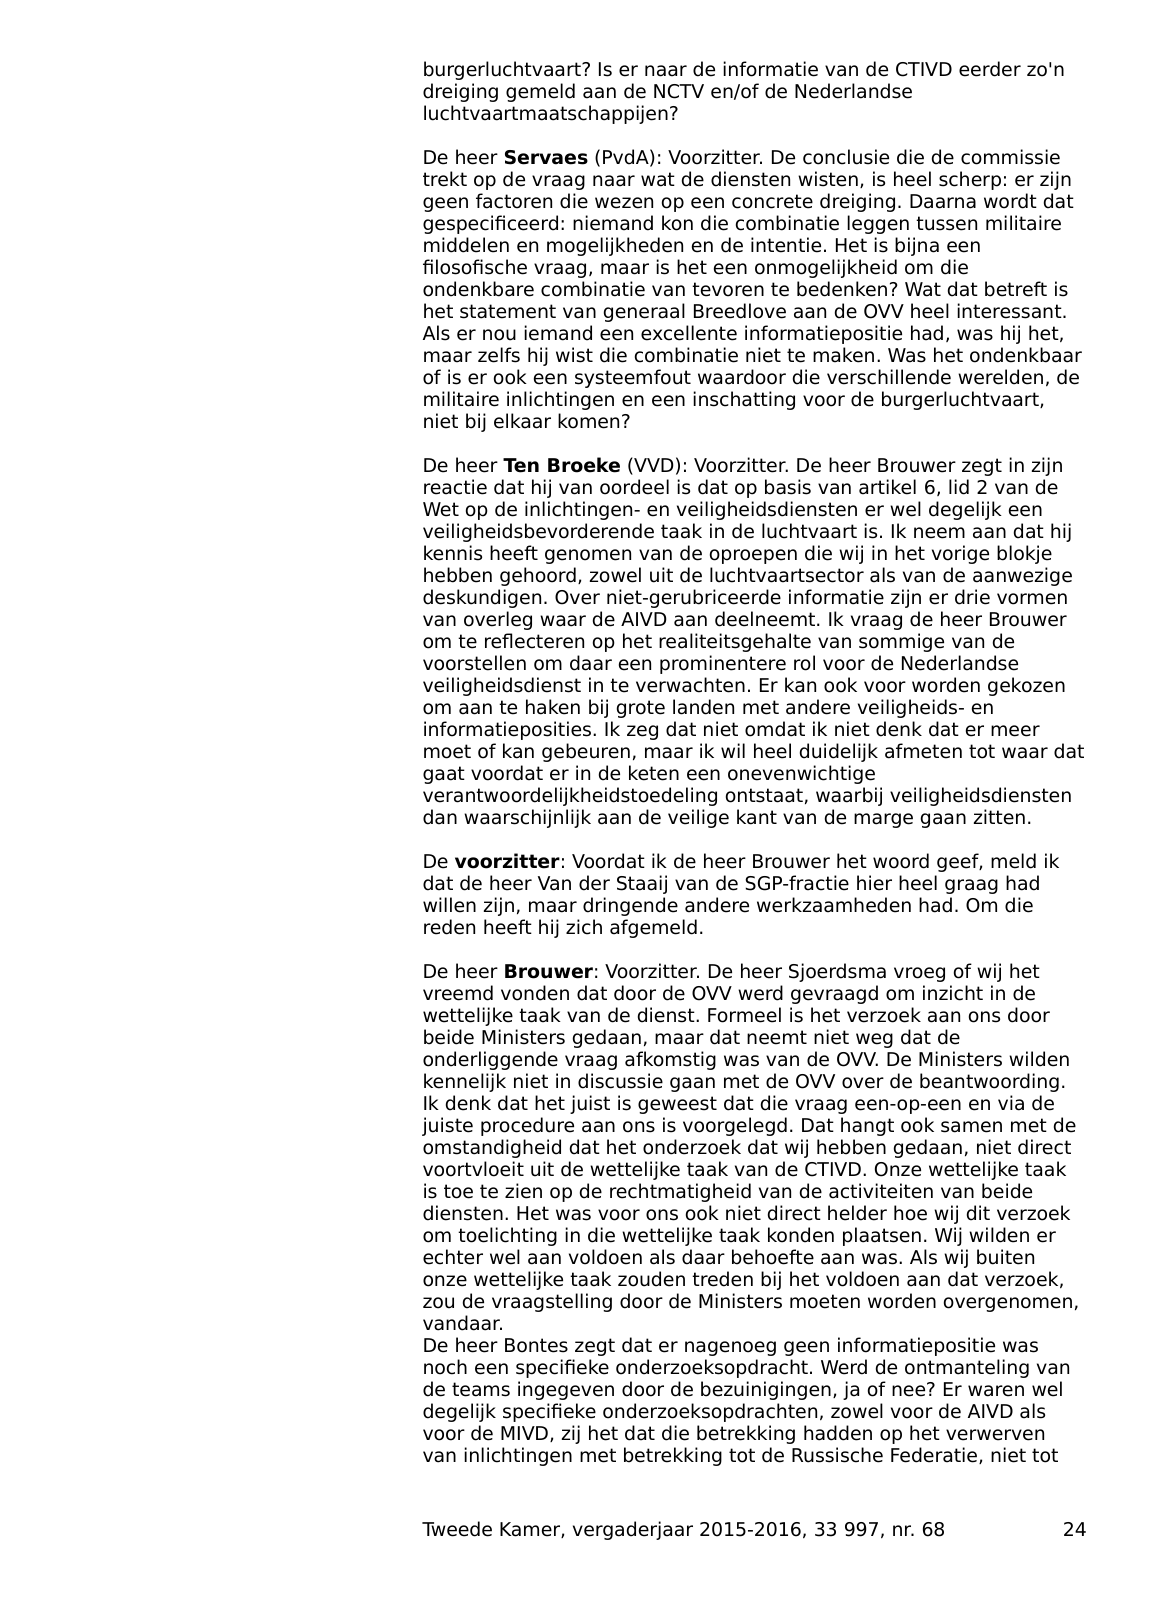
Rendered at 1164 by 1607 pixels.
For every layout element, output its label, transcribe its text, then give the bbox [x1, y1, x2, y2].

text De heer Brouwer: Voorzitter. De heer Sjoerdsma vroeg of wij het vreemd vonden dat door de OVV werd gevraagd om inzicht in de wettelijke taak van de dienst. Formeel is het verzoek aan ons door beide Ministers gedaan, maar dat neemt niet weg dat de onderliggende vraag afkomstig was van de OVV. De Ministers wilden kennelijk niet in discussie gaan met de OVV over de beantwoording. Ik denk dat het juist is geweest dat die vraag een-op-een en via de juiste procedure aan ons is voorgelegd. Dat hangt ook samen met de omstandigheid dat het onderzoek dat wij hebben gedaan, niet direct voortvloeit uit de wettelijke taak van de CTIVD. Onze wettelijke taak is toe te zien op de rechtmatigheid van de activiteiten van beide diensten. Het was voor ons ook niet direct helder hoe wij dit verzoek om toelichting in die wettelijke taak konden plaatsen. Wij wilden er echter wel aan voldoen als daar behoefte aan was. Als wij buiten onze wettelijke taak zouden treden bij het voldoen aan dat verzoek, zou de vraagstelling door de Ministers moeten worden overgenomen, vandaar. [422, 961, 1087, 1335]
text De heer Bontes zegt dat er nagenoeg geen informatiepositie was noch een specifieke onderzoeksopdracht. Werd de ontmanteling van de teams ingegeven door de bezuinigingen, ja of nee? Er waren wel degelijk specifieke onderzoeksopdrachten, zowel voor de AIVD als voor de MIVD, zij het dat die betrekking hadden op het verwerven van inlichtingen met betrekking tot de Russische Federatie, niet tot [422, 1335, 1087, 1467]
text De voorzitter: Voordat ik de heer Brouwer het woord geef, meld ik dat de heer Van der Staaij van de SGP-fractie hier heel graag had willen zijn, maar dringende andere werkzaamheden had. Om die reden heeft hij zich afgemeld. [422, 851, 1087, 939]
text burgerluchtvaart? Is er naar de informatie van de CTIVD eerder zo'n dreiging gemeld aan de NCTV en/of de Nederlandse luchtvaartmaatschappijen? [422, 59, 1087, 125]
text De heer Ten Broeke (VVD): Voorzitter. De heer Brouwer zegt in zijn reactie dat hij van oordeel is dat op basis van artikel 6, lid 2 van de Wet op de inlichtingen- en veiligheidsdiensten er wel degelijk een veiligheidsbevorderende taak in de luchtvaart is. Ik neem aan dat hij kennis heeft genomen van de oproepen die wij in het vorige blokje hebben gehoord, zowel uit de luchtvaartsector als van de aanwezige deskundigen. Over niet-gerubriceerde informatie zijn er drie vormen van overleg waar de AIVD aan deelneemt. Ik vraag de heer Brouwer om te reflecteren op het realiteitsgehalte van sommige van de voorstellen om daar een prominentere rol voor de Nederlandse veiligheidsdienst in te verwachten. Er kan ook voor worden gekozen om aan te haken bij grote landen met andere veiligheids- en informatieposities. Ik zeg dat niet omdat ik niet denk dat er meer moet of kan gebeuren, maar ik wil heel duidelijk afmeten tot waar dat gaat voordat er in de keten een onevenwichtige verantwoordelijkheidstoedeling ontstaat, waarbij veiligheidsdiensten dan waarschijnlijk aan de veilige kant van de marge gaan zitten. [422, 455, 1087, 829]
text De heer Servaes (PvdA): Voorzitter. De conclusie die de commissie trekt op de vraag naar wat de diensten wisten, is heel scherp: er zijn geen factoren die wezen op een concrete dreiging. Daarna wordt dat gespecificeerd: niemand kon die combinatie leggen tussen militaire middelen en mogelijkheden en de intentie. Het is bijna een filosofische vraag, maar is het een onmogelijkheid om die ondenkbare combinatie van tevoren te bedenken? Wat dat betreft is het statement van generaal Breedlove aan de OVV heel interessant. Als er nou iemand een excellente informatiepositie had, was hij het, maar zelfs hij wist die combinatie niet te maken. Was het ondenkbaar of is er ook een systeemfout waardoor die verschillende werelden, de militaire inlichtingen en een inschatting voor de burgerluchtvaart, niet bij elkaar komen? [422, 147, 1087, 433]
